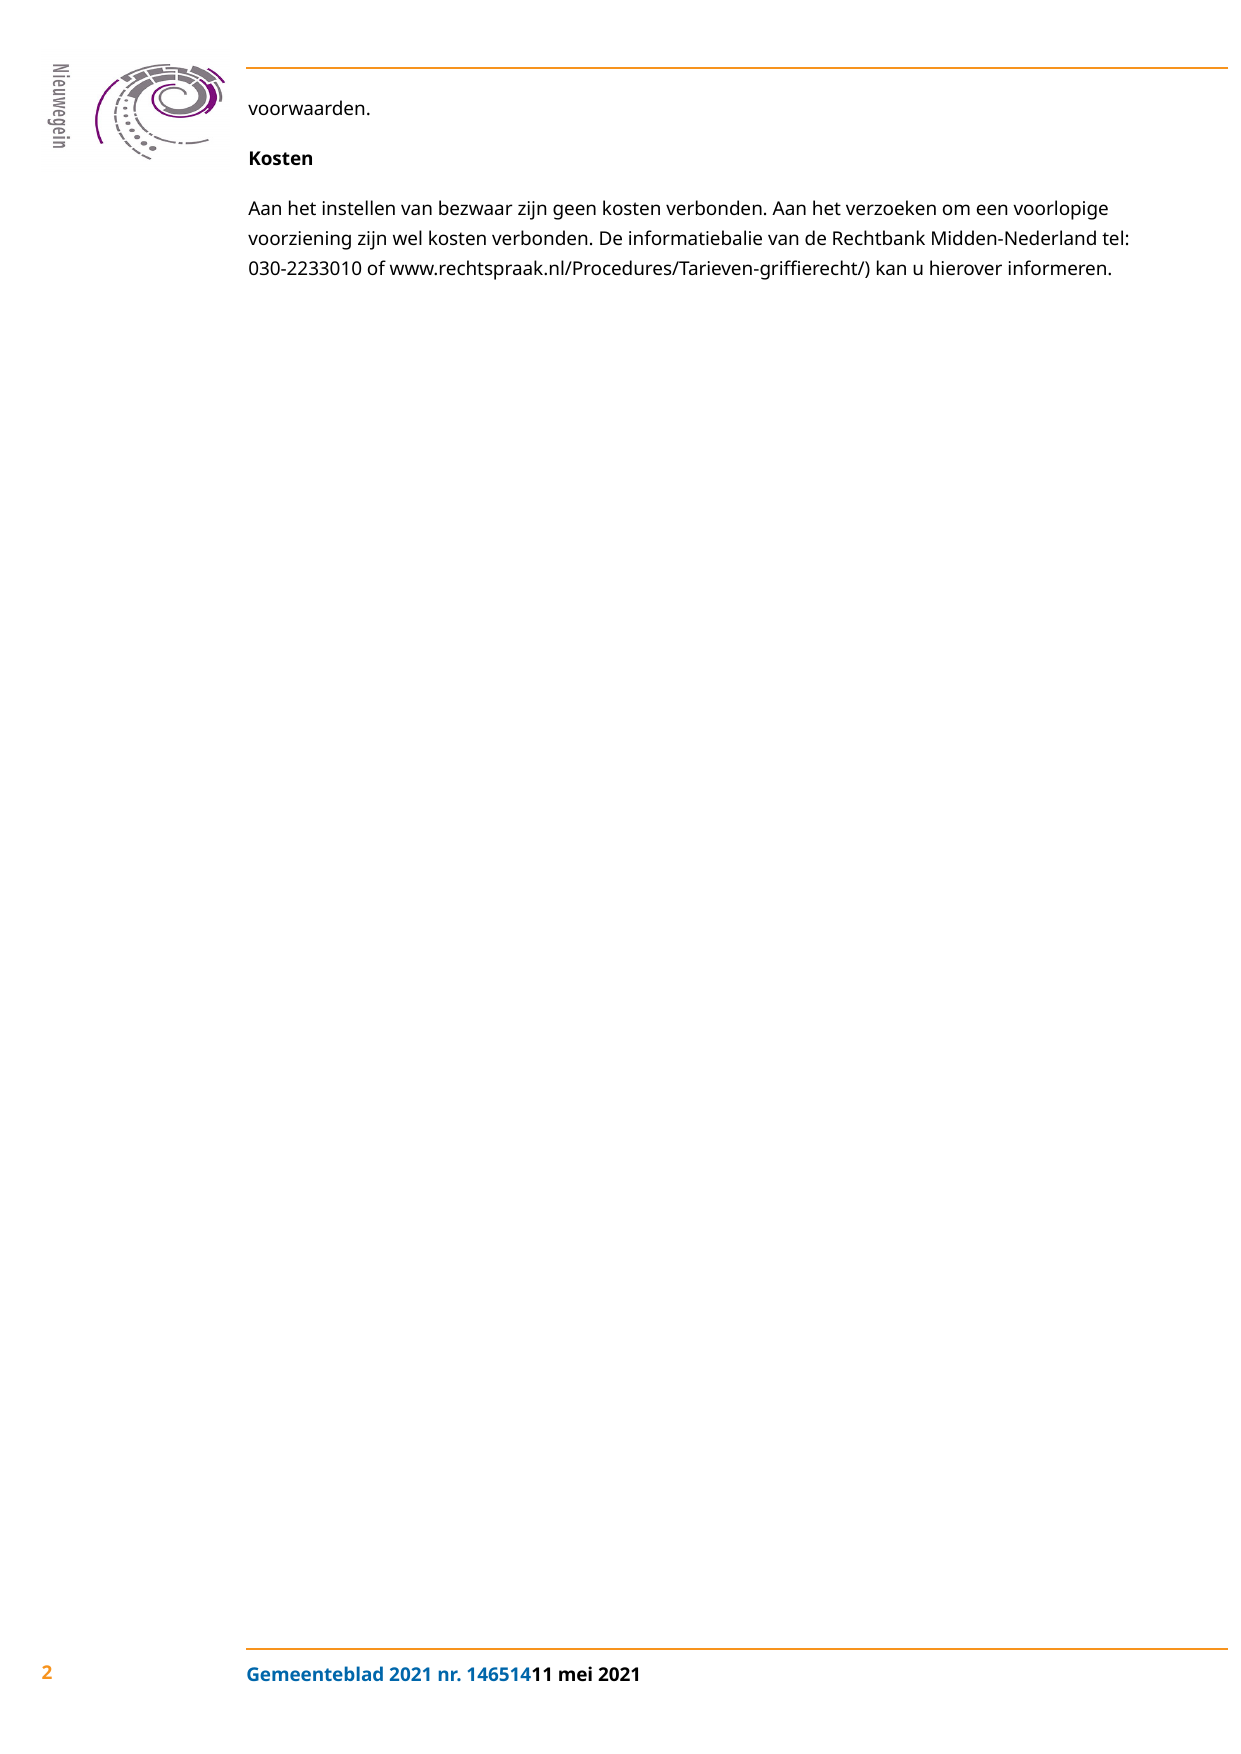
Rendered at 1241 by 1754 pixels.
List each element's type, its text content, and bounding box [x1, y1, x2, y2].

text voorwaarden. [248, 95, 1152, 121]
picture [41, 47, 231, 172]
text Aan het instellen van bezwaar zijn geen kosten verbonden. Aan het verzoeken om een voorlopige voorziening zijn wel kosten verbonden. De informatiebalie van de Rechtbank Midden-Nederland tel: 030-2233010 of www.rechtspraak.nl/Procedures/Tarieven-griffierecht/) kan u hierover informeren. [248, 196, 1152, 281]
text Kosten [248, 145, 1152, 171]
